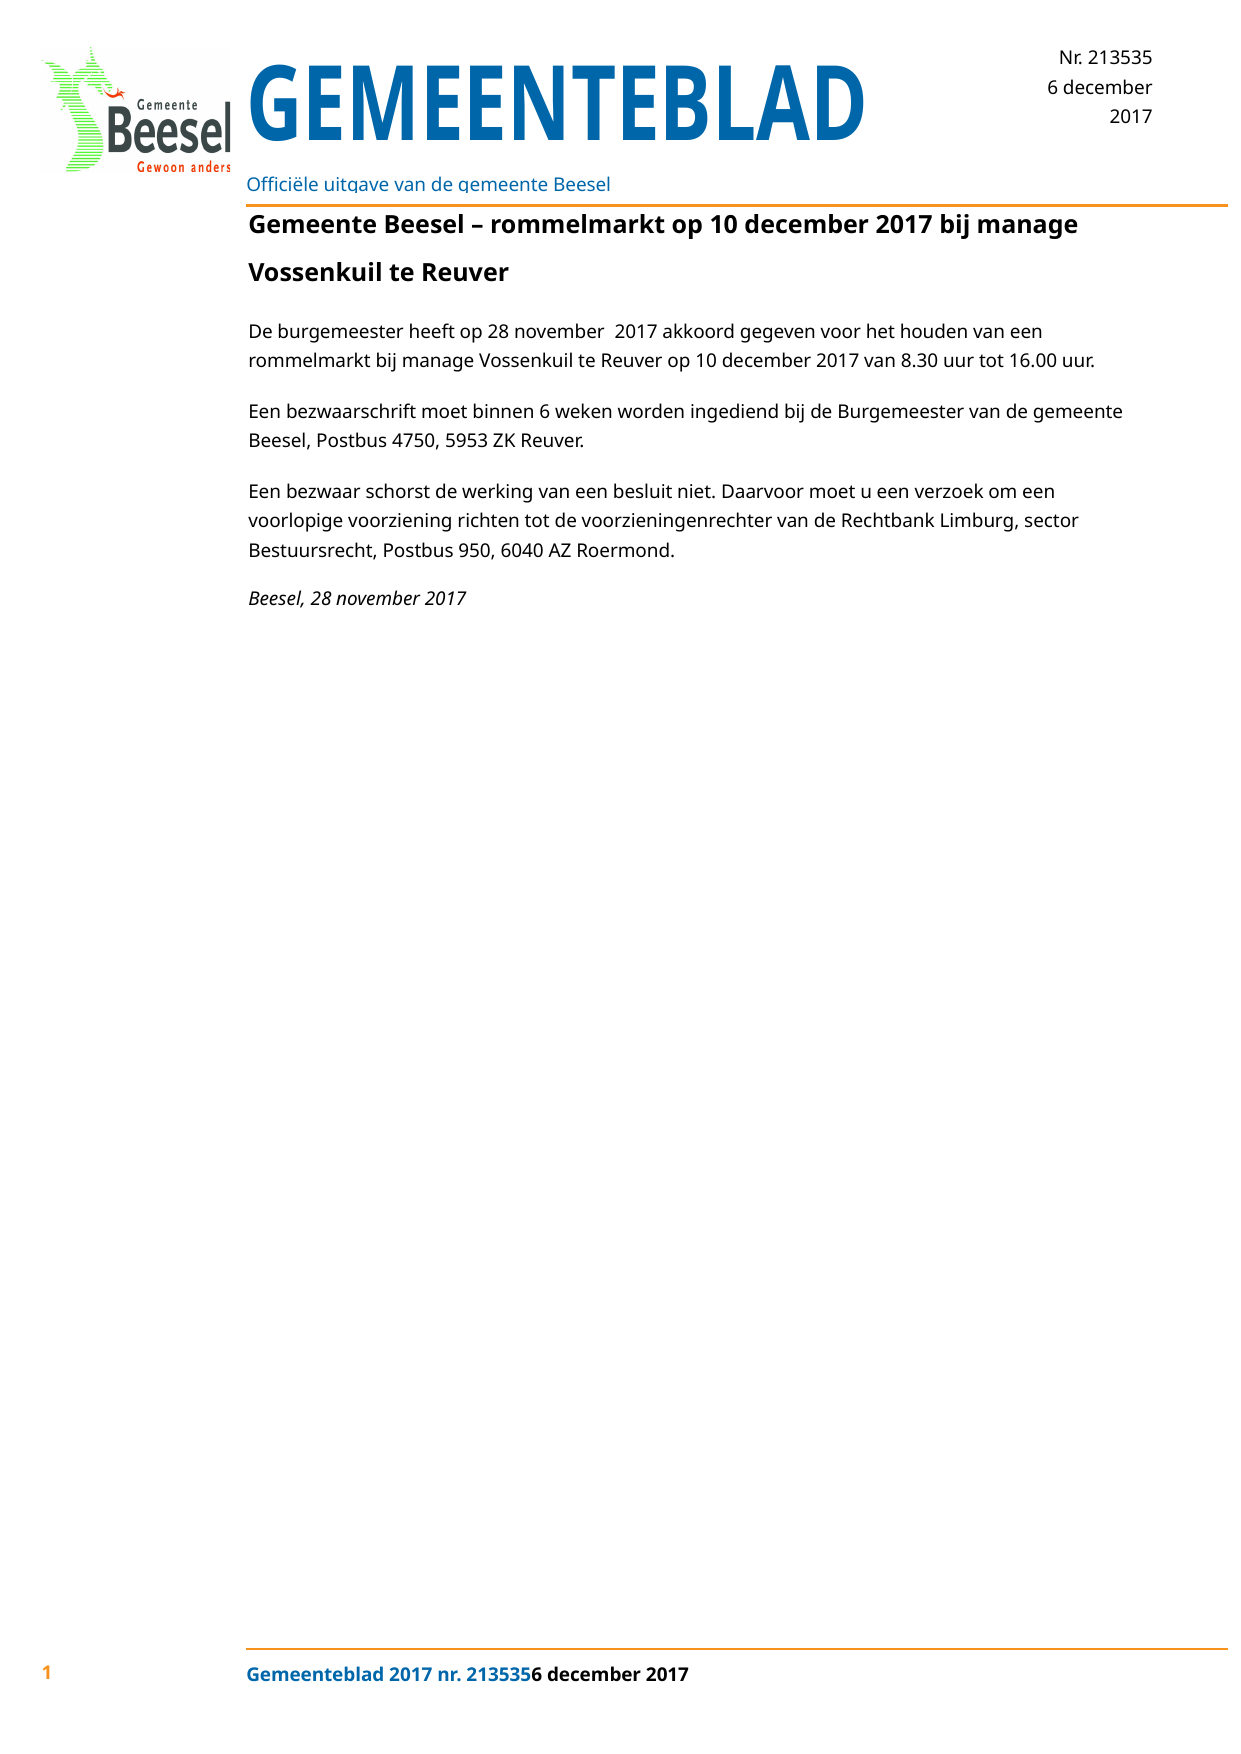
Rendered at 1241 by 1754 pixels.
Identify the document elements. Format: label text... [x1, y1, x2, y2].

text Een bezwaarschrift moet binnen 6 weken worden ingediend bij de Burgemeester van de gemeente Beesel, Postbus 4750, 5953 ZK Reuver. [248, 398, 1152, 453]
text Beesel, 28 november 2017 [248, 585, 1152, 611]
text Een bezwaar schorst de werking van een besluit niet. Daarvoor moet u een verzoek om een voorlopige voorziening richten tot de voorzieningenrechter van de Rechtbank Limburg, sector Bestuursrecht, Postbus 950, 6040 AZ Roermond. [248, 478, 1152, 563]
picture [41, 47, 231, 172]
text Gemeente Beesel – rommelmarkt op 10 december 2017 bij manage Vossenkuil te Reuver [248, 207, 1152, 288]
text De burgemeester heeft op 28 november 2017 akkoord gegeven voor het houden van een rommelmarkt bij manage Vossenkuil te Reuver op 10 december 2017 van 8.30 uur tot 16.00 uur. [248, 318, 1152, 373]
